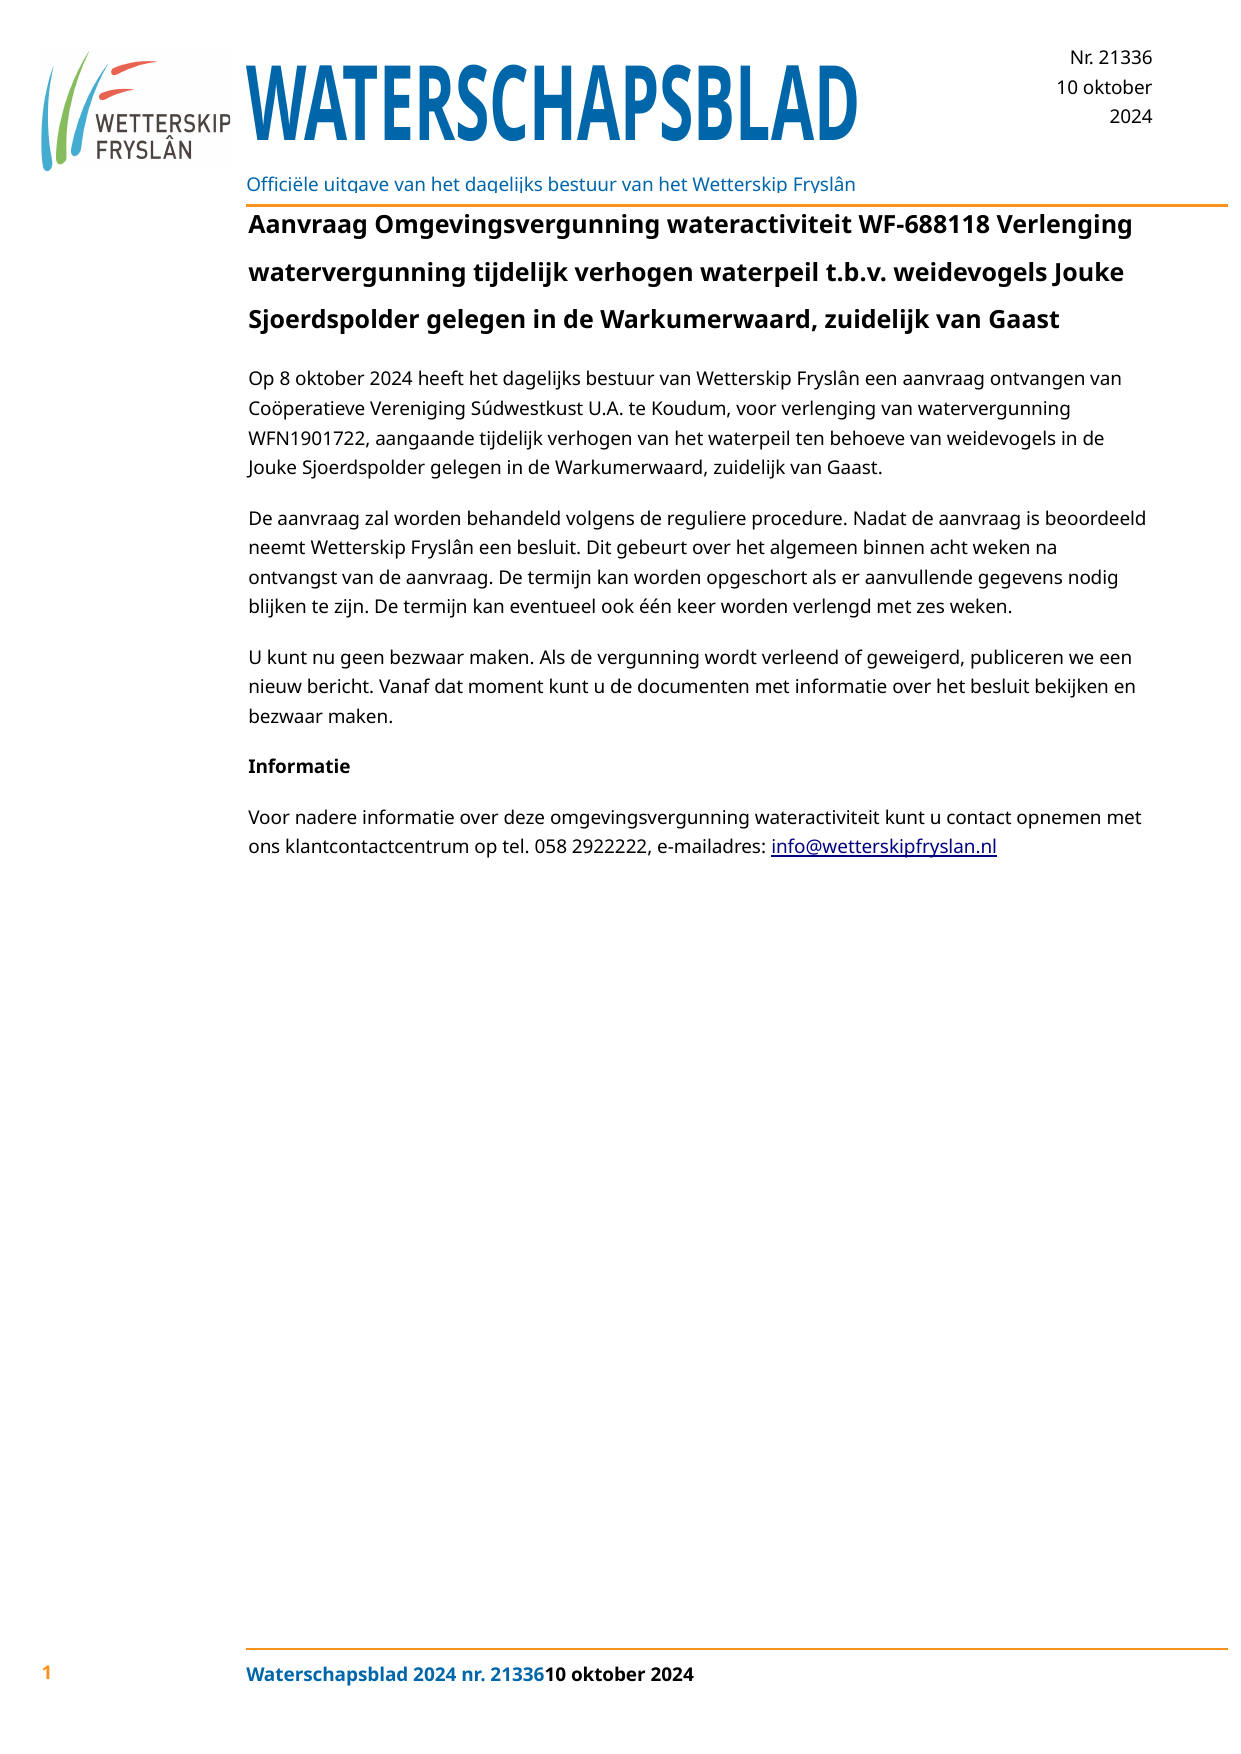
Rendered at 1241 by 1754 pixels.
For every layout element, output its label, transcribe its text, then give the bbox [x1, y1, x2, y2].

text U kunt nu geen bezwaar maken. Als de vergunning wordt verleend of geweigerd, publiceren we een nieuw bericht. Vanaf dat moment kunt u de documenten met informatie over het besluit bekijken en bezwaar maken. [248, 644, 1152, 729]
text Voor nadere informatie over deze omgevingsvergunning wateractiviteit kunt u contact opnemen met ons klantcontactcentrum op tel. 058 2922222, e-mailadres: info@wetterskipfryslan.nl [248, 804, 1152, 859]
text De aanvraag zal worden behandeld volgens de reguliere procedure. Nadat de aanvraag is beoordeeld neemt Wetterskip Fryslân een besluit. Dit gebeurt over het algemeen binnen acht weken na ontvangst van de aanvraag. De termijn kan worden opgeschort als er aanvullende gegevens nodig blijken te zijn. De termijn kan eventueel ook één keer worden verlengd met zes weken. [248, 505, 1152, 619]
text Op 8 oktober 2024 heeft het dagelijks bestuur van Wetterskip Fryslân een aanvraag ontvangen van Coöperatieve Vereniging Súdwestkust U.A. te Koudum, voor verlenging van watervergunning WFN1901722, aangaande tijdelijk verhogen van het waterpeil ten behoeve van weidevogels in de Jouke Sjoerdspolder gelegen in de Warkumerwaard, zuidelijk van Gaast. [248, 366, 1152, 480]
text Informatie [248, 753, 1152, 779]
text Aanvraag Omgevingsvergunning wateractiviteit WF-688118 Verlenging watervergunning tijdelijk verhogen waterpeil t.b.v. weidevogels Jouke Sjoerdspolder gelegen in de Warkumerwaard, zuidelijk van Gaast [248, 207, 1152, 336]
picture [41, 47, 231, 172]
